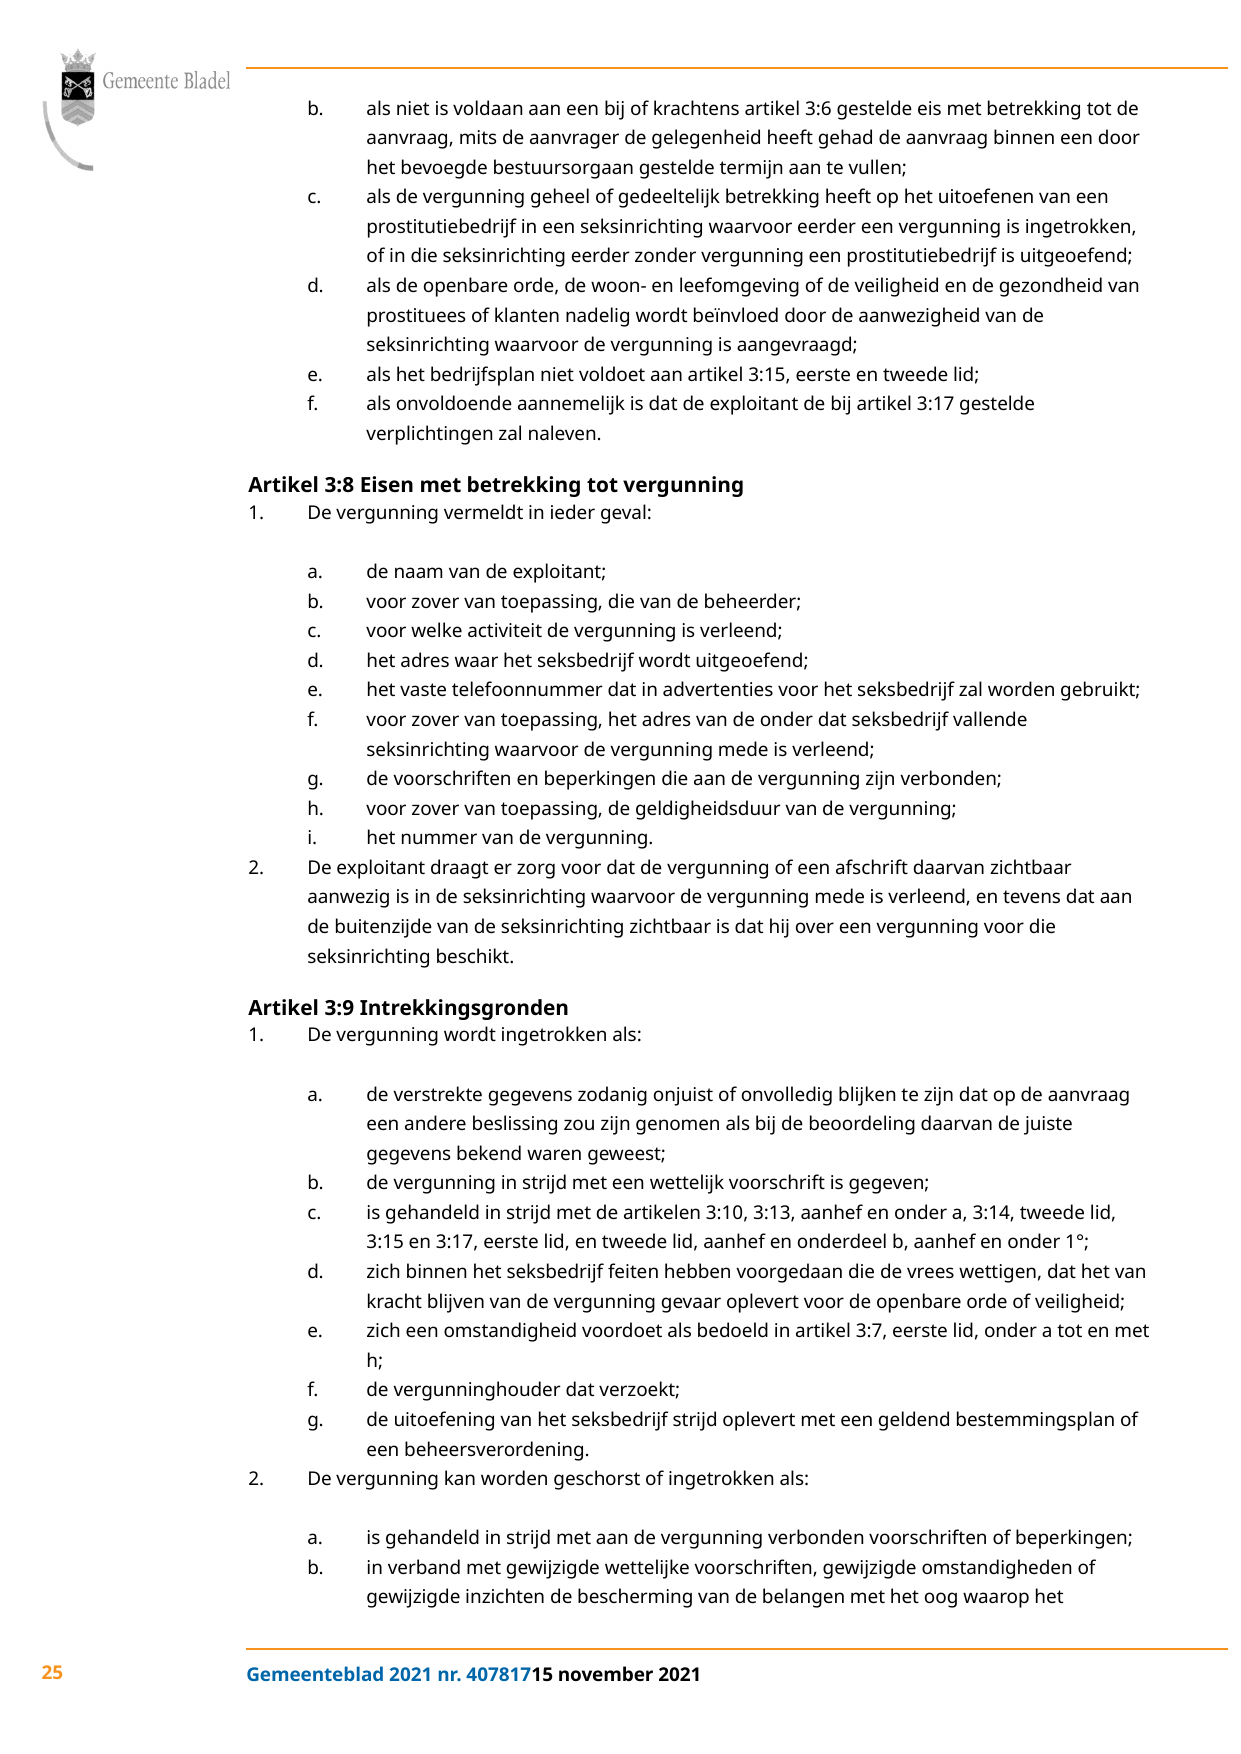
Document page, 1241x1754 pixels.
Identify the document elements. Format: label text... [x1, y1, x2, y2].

list als het bedrijfsplan niet voldoet aan artikel 3:15, eerste en tweede lid; [307, 361, 1152, 387]
list voor zover van toepassing, het adres van de onder dat seksbedrijf vallende seksinrichting waarvoor de vergunning mede is verleend; [307, 706, 1152, 761]
list De vergunning vermeldt in ieder geval: [248, 499, 1152, 525]
list is gehandeld in strijd met de artikelen 3:10, 3:13, aanhef en onder a, 3:14, tweede lid, 3:15 en 3:17, eerste lid, en tweede lid, aanhef en onderdeel b, aanhef en onder 1°; [307, 1199, 1152, 1254]
list is gehandeld in strijd met aan de vergunning verbonden voorschriften of beperkingen; [307, 1524, 1152, 1550]
list zich een omstandigheid voordoet als bedoeld in artikel 3:7, eerste lid, onder a tot en met h; [307, 1317, 1152, 1373]
list als onvoldoende aannemelijk is dat de exploitant de bij artikel 3:17 gestelde verplichtingen zal naleven. [307, 391, 1152, 446]
list de verstrekte gegevens zodanig onjuist of onvolledig blijken te zijn dat op de aanvraag een andere beslissing zou zijn genomen als bij de beoordeling daarvan de juiste gegevens bekend waren geweest; [307, 1081, 1152, 1166]
list voor zover van toepassing, de geldigheidsduur van de vergunning; [307, 795, 1152, 821]
list het nummer van de vergunning. [307, 824, 1152, 850]
list het adres waar het seksbedrijf wordt uitgeoefend; [307, 647, 1152, 673]
list De vergunning wordt ingetrokken als: [248, 1022, 1152, 1047]
list De exploitant draagt er zorg voor dat de vergunning of een afschrift daarvan zichtbaar aanwezig is in de seksinrichting waarvoor de vergunning mede is verleend, en tevens dat aan de buitenzijde van de seksinrichting zichtbaar is dat hij over een vergunning voor die seksinrichting beschikt. [248, 854, 1152, 968]
list als niet is voldaan aan een bij of krachtens artikel 3:6 gestelde eis met betrekking tot de aanvraag, mits de aanvrager de gelegenheid heeft gehad de aanvraag binnen een door het bevoegde bestuursorgaan gestelde termijn aan te vullen; [307, 95, 1152, 180]
list als de openbare orde, de woon- en leefomgeving of de veiligheid en de gezondheid van prostituees of klanten nadelig wordt beïnvloed door de aanwezigheid van de seksinrichting waarvoor de vergunning is aangevraagd; [307, 272, 1152, 357]
list voor zover van toepassing, die van de beheerder; [307, 588, 1152, 613]
text Artikel 3:8 Eisen met betrekking tot vergunning [248, 471, 1152, 499]
list als de vergunning geheel of gedeeltelijk betrekking heeft op het uitoefenen van een prostitutiebedrijf in een seksinrichting waarvoor eerder een vergunning is ingetrokken, of in die seksinrichting eerder zonder vergunning een prostitutiebedrijf is uitgeoefend; [307, 183, 1152, 268]
list de vergunning in strijd met een wettelijk voorschrift is gegeven; [307, 1169, 1152, 1195]
list de voorschriften en beperkingen die aan de vergunning zijn verbonden; [307, 765, 1152, 791]
list het vaste telefoonnummer dat in advertenties voor het seksbedrijf zal worden gebruikt; [307, 677, 1152, 702]
list De vergunning kan worden geschorst of ingetrokken als: [248, 1465, 1152, 1491]
list de vergunninghouder dat verzoekt; [307, 1377, 1152, 1402]
list de naam van de exploitant; [307, 558, 1152, 584]
list zich binnen het seksbedrijf feiten hebben voorgedaan die de vrees wettigen, dat het van kracht blijven van de vergunning gevaar oplevert voor de openbare orde of veiligheid; [307, 1258, 1152, 1314]
picture [41, 47, 231, 172]
list in verband met gewijzigde wettelijke voorschriften, gewijzigde omstandigheden of gewijzigde inzichten de bescherming van de belangen met het oog waarop het [307, 1554, 1152, 1609]
list voor welke activiteit de vergunning is verleend; [307, 617, 1152, 643]
text Artikel 3:9 Intrekkingsgronden [248, 993, 1152, 1022]
list de uitoefening van het seksbedrijf strijd oplevert met een geldend bestemmingsplan of een beheersverordening. [307, 1406, 1152, 1462]
